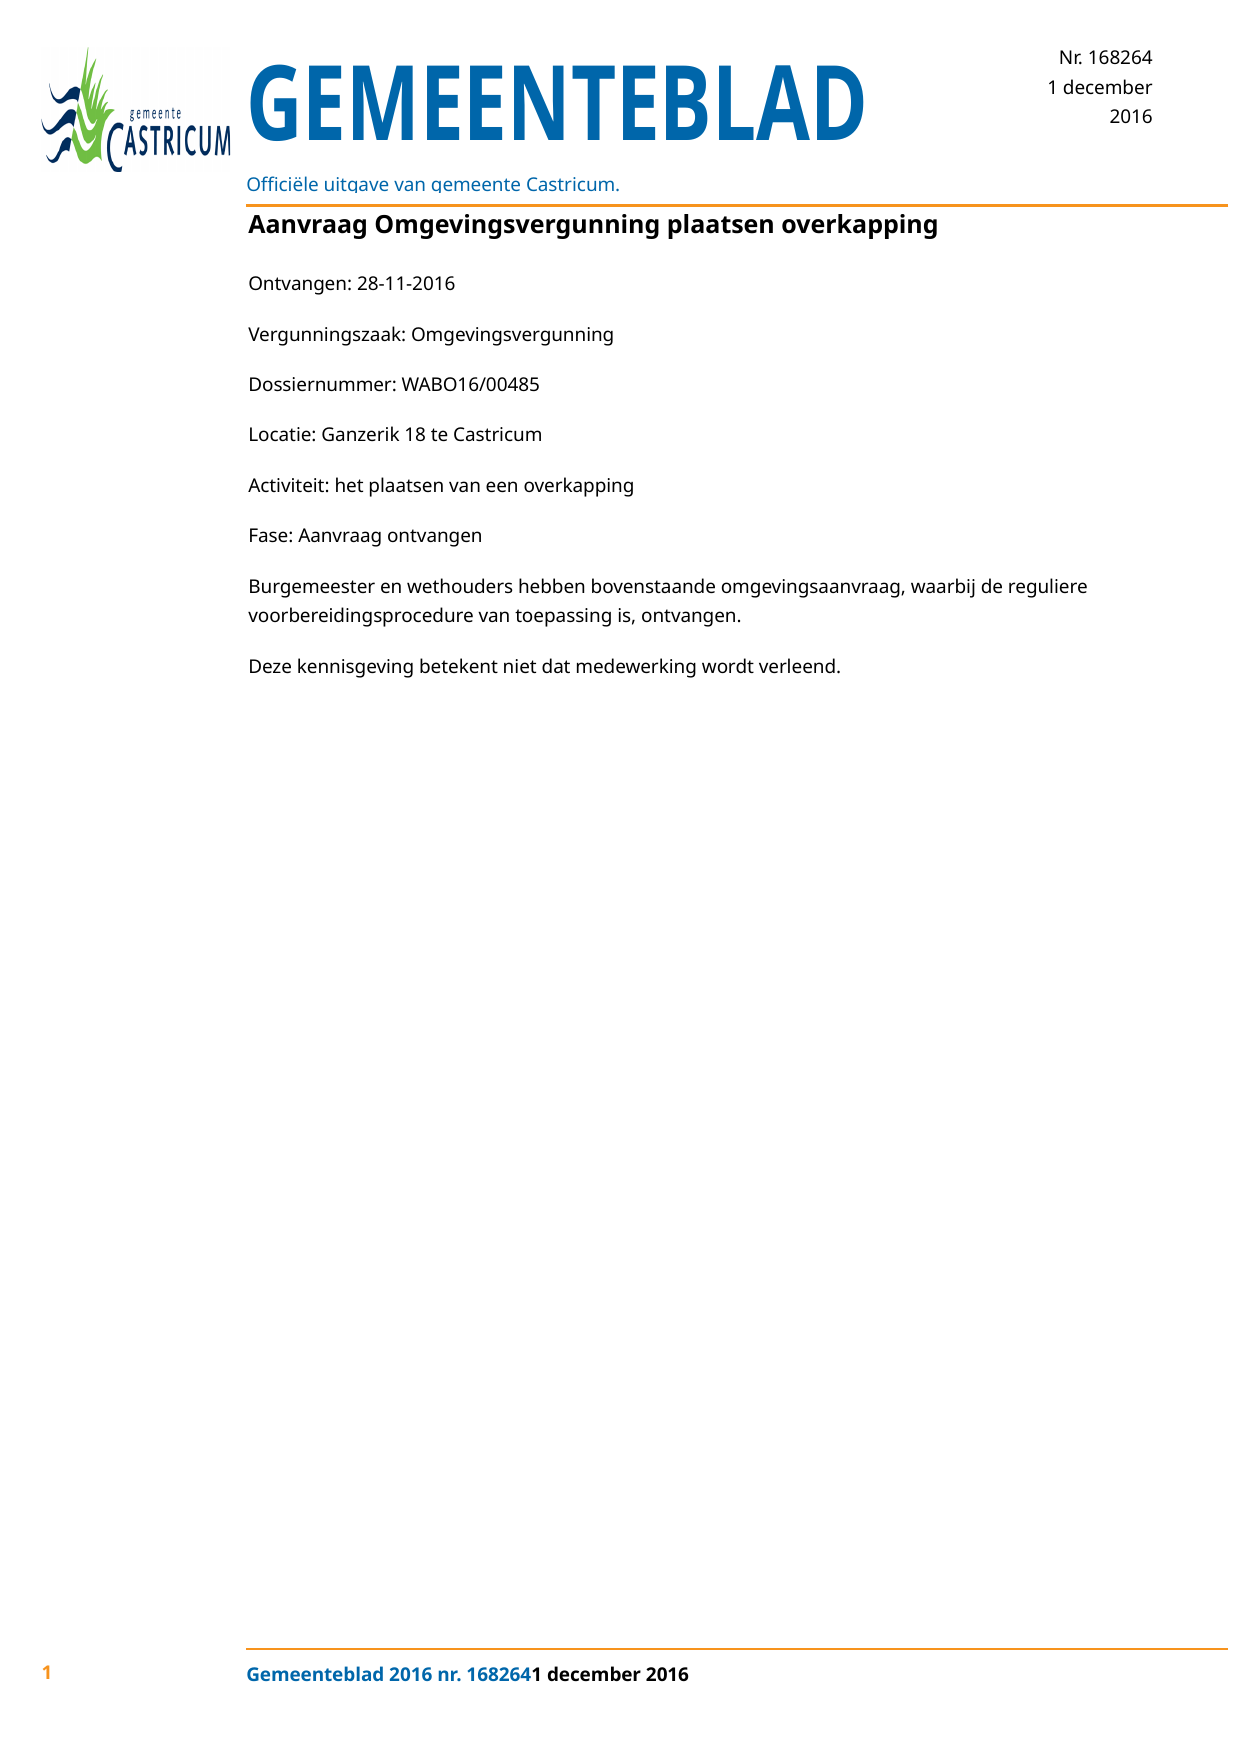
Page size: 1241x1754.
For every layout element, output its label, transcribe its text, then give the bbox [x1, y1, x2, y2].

text Dossiernummer: WABO16/00485 [248, 371, 1152, 397]
text Locatie: Ganzerik 18 te Castricum [248, 422, 1152, 447]
text Deze kennisgeving betekent niet dat medewerking wordt verleend. [248, 653, 1152, 678]
text Activiteit: het plaatsen van een overkapping [248, 472, 1152, 498]
picture [41, 47, 231, 172]
text Fase: Aanvraag ontvangen [248, 522, 1152, 548]
text Ontvangen: 28-11-2016 [248, 270, 1152, 296]
text Aanvraag Omgevingsvergunning plaatsen overkapping [248, 207, 1152, 241]
text Burgemeester en wethouders hebben bovenstaande omgevingsaanvraag, waarbij de reguliere voorbereidingsprocedure van toepassing is, ontvangen. [248, 573, 1152, 628]
text Vergunningszaak: Omgevingsvergunning [248, 321, 1152, 346]
